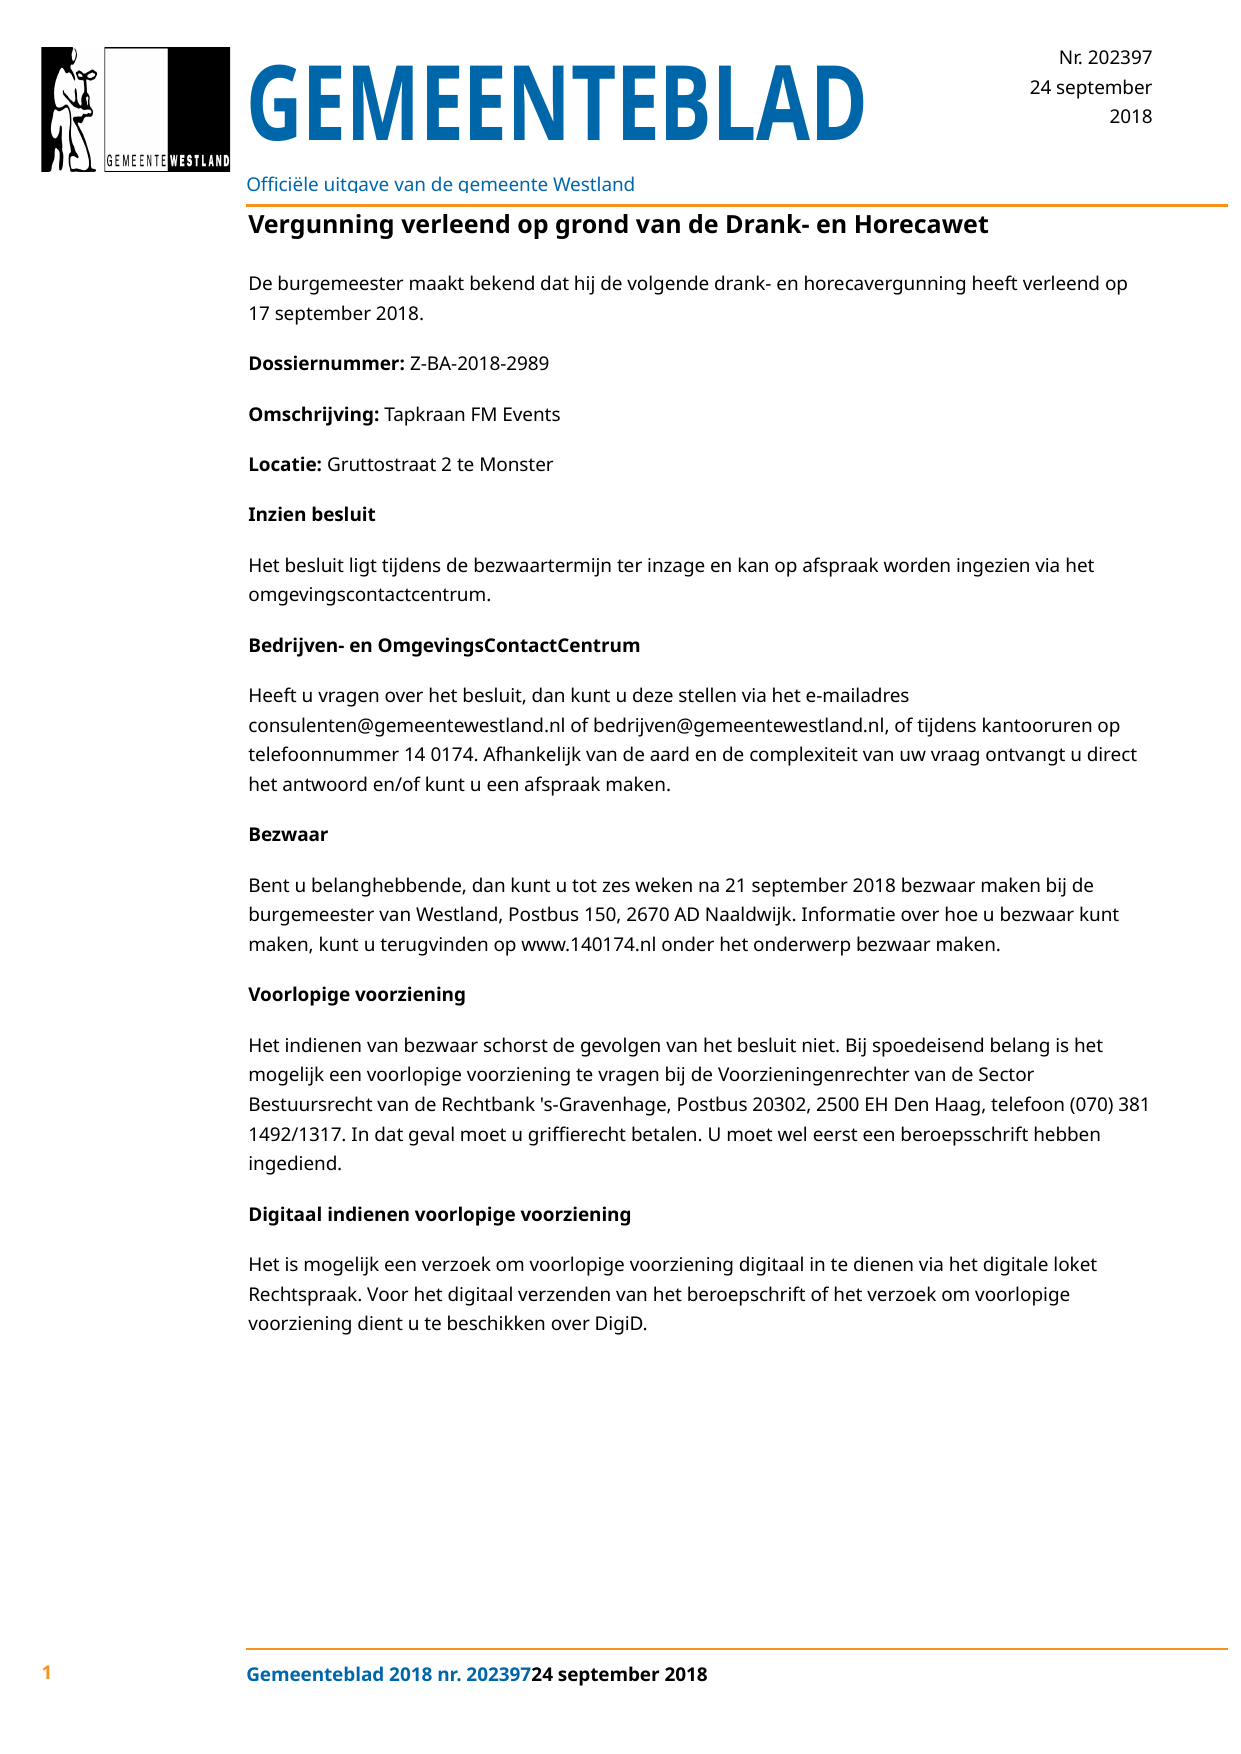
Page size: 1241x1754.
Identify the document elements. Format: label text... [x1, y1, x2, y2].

text Dossiernummer: Z-BA-2018-2989 [248, 350, 1152, 376]
text Bezwaar [248, 822, 1152, 847]
text Het is mogelijk een verzoek om voorlopige voorziening digitaal in te dienen via het digitale loket Rechtspraak. Voor het digitaal verzenden van het beroepschrift of het verzoek om voorlopige voorziening dient u te beschikken over DigiD. [248, 1251, 1152, 1336]
text De burgemeester maakt bekend dat hij de volgende drank- en horecavergunning heeft verleend op 17 september 2018. [248, 270, 1152, 326]
text Heeft u vragen over het besluit, dan kunt u deze stellen via het e-mailadres consulenten@gemeentewestland.nl of bedrijven@gemeentewestland.nl, of tijdens kantooruren op telefoonnummer 14 0174. Afhankelijk van de aard en de complexiteit van uw vraag ontvangt u direct het antwoord en/of kunt u een afspraak maken. [248, 682, 1152, 797]
text Digitaal indienen voorlopige voorziening [248, 1201, 1152, 1226]
text Inzien besluit [248, 502, 1152, 527]
text Vergunning verleend op grond van de Drank- en Horecawet [248, 207, 1152, 241]
picture [41, 47, 231, 172]
text Bedrijven- en OmgevingsContactCentrum [248, 632, 1152, 658]
text Bent u belanghebbende, dan kunt u tot zes weken na 21 september 2018 bezwaar maken bij de burgemeester van Westland, Postbus 150, 2670 AD Naaldwijk. Informatie over hoe u bezwaar kunt maken, kunt u terugvinden op www.140174.nl onder het onderwerp bezwaar maken. [248, 872, 1152, 957]
text Het indienen van bezwaar schorst de gevolgen van het besluit niet. Bij spoedeisend belang is het mogelijk een voorlopige voorziening te vragen bij de Voorzieningenrechter van de Sector Bestuursrecht van de Rechtbank 's-Gravenhage, Postbus 20302, 2500 EH Den Haag, telefoon (070) 381 1492/1317. In dat geval moet u griffierecht betalen. U moet wel eerst een beroepsschrift hebben ingediend. [248, 1032, 1152, 1176]
text Voorlopige voorziening [248, 982, 1152, 1007]
text Omschrijving: Tapkraan FM Events [248, 401, 1152, 426]
text Locatie: Gruttostraat 2 te Monster [248, 451, 1152, 477]
text Het besluit ligt tijdens de bezwaartermijn ter inzage en kan op afspraak worden ingezien via het omgevingscontactcentrum. [248, 552, 1152, 607]
